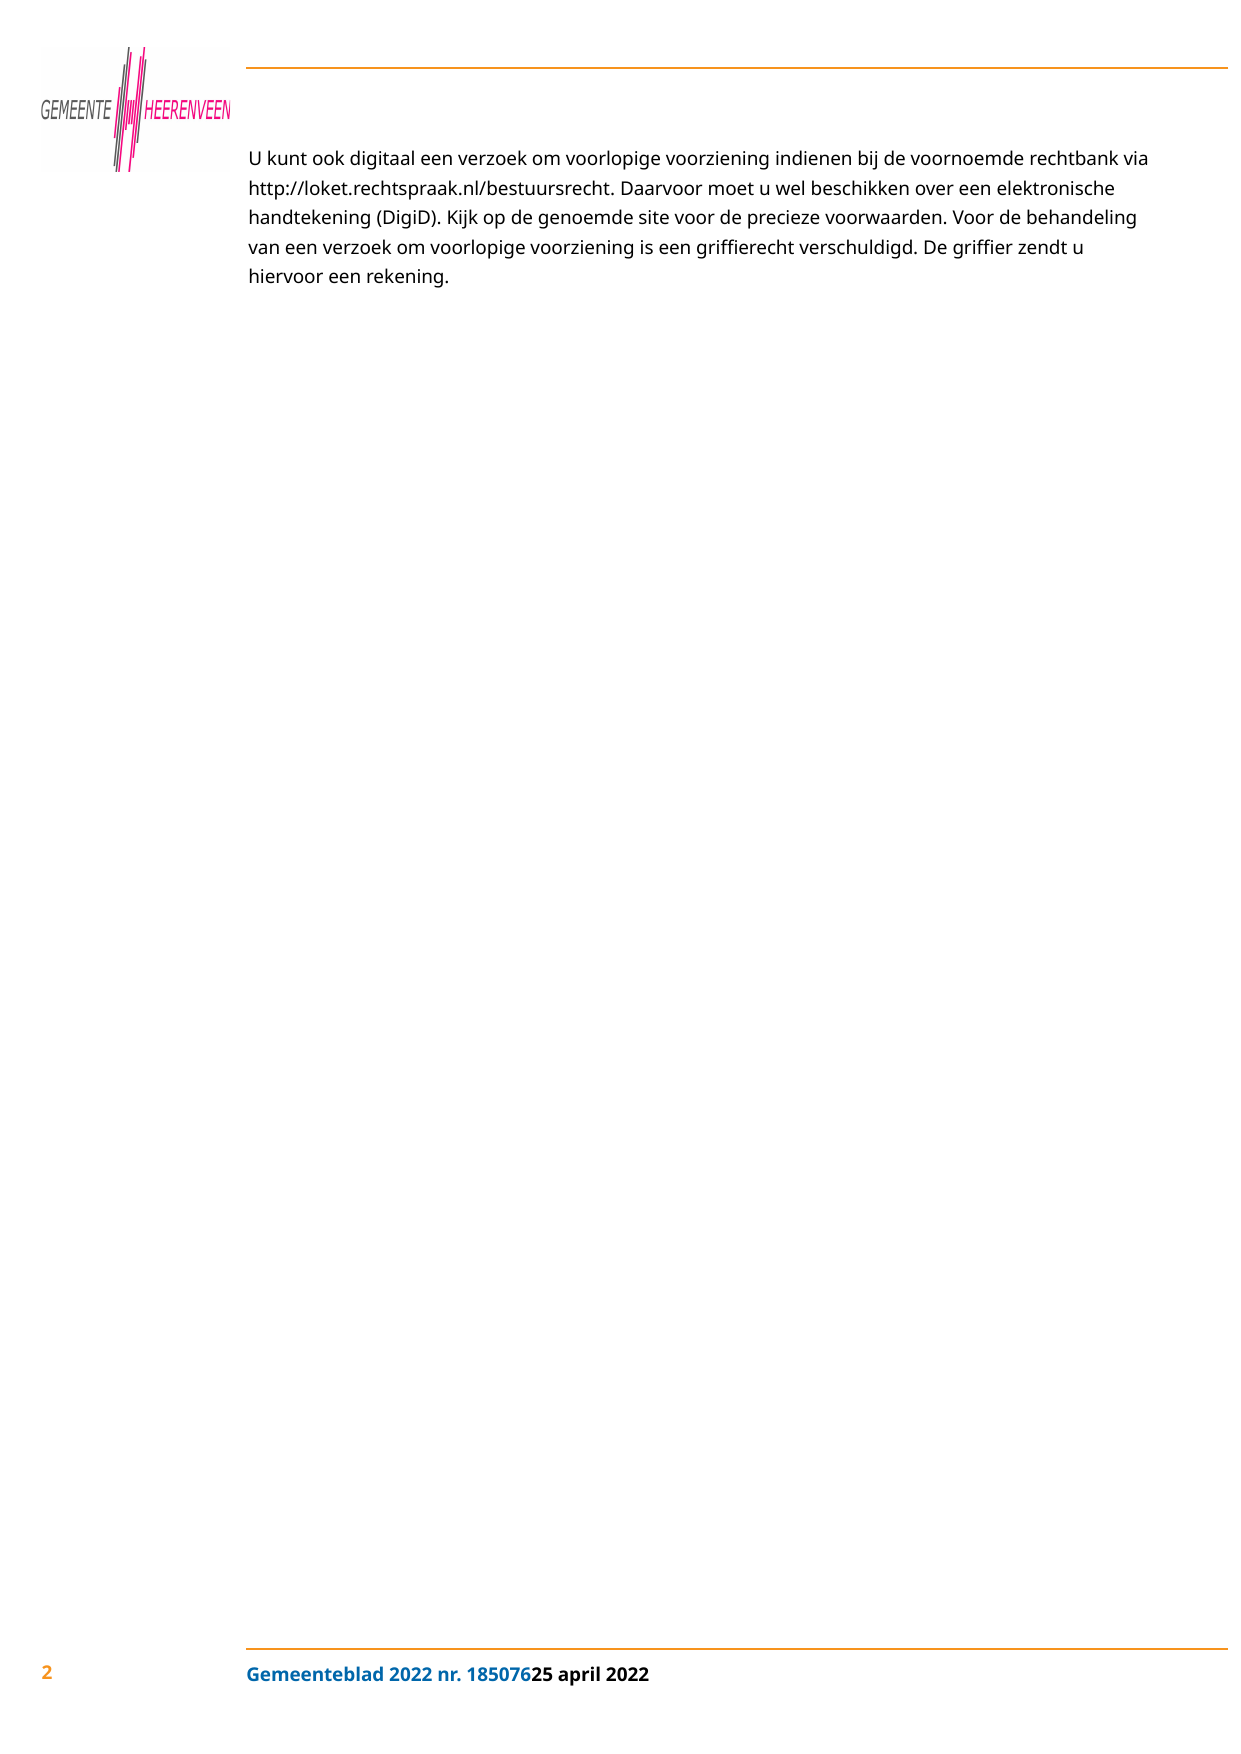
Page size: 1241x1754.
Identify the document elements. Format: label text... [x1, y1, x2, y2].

text U kunt ook digitaal een verzoek om voorlopige voorziening indienen bij de voornoemde rechtbank via http://loket.rechtspraak.nl/bestuursrecht. Daarvoor moet u wel beschikken over een elektronische handtekening (DigiD). Kijk op de genoemde site voor de precieze voorwaarden. Voor de behandeling van een verzoek om voorlopige voorziening is een griffierecht verschuldigd. De griffier zendt u hiervoor een rekening. [248, 145, 1152, 289]
picture [41, 47, 231, 172]
